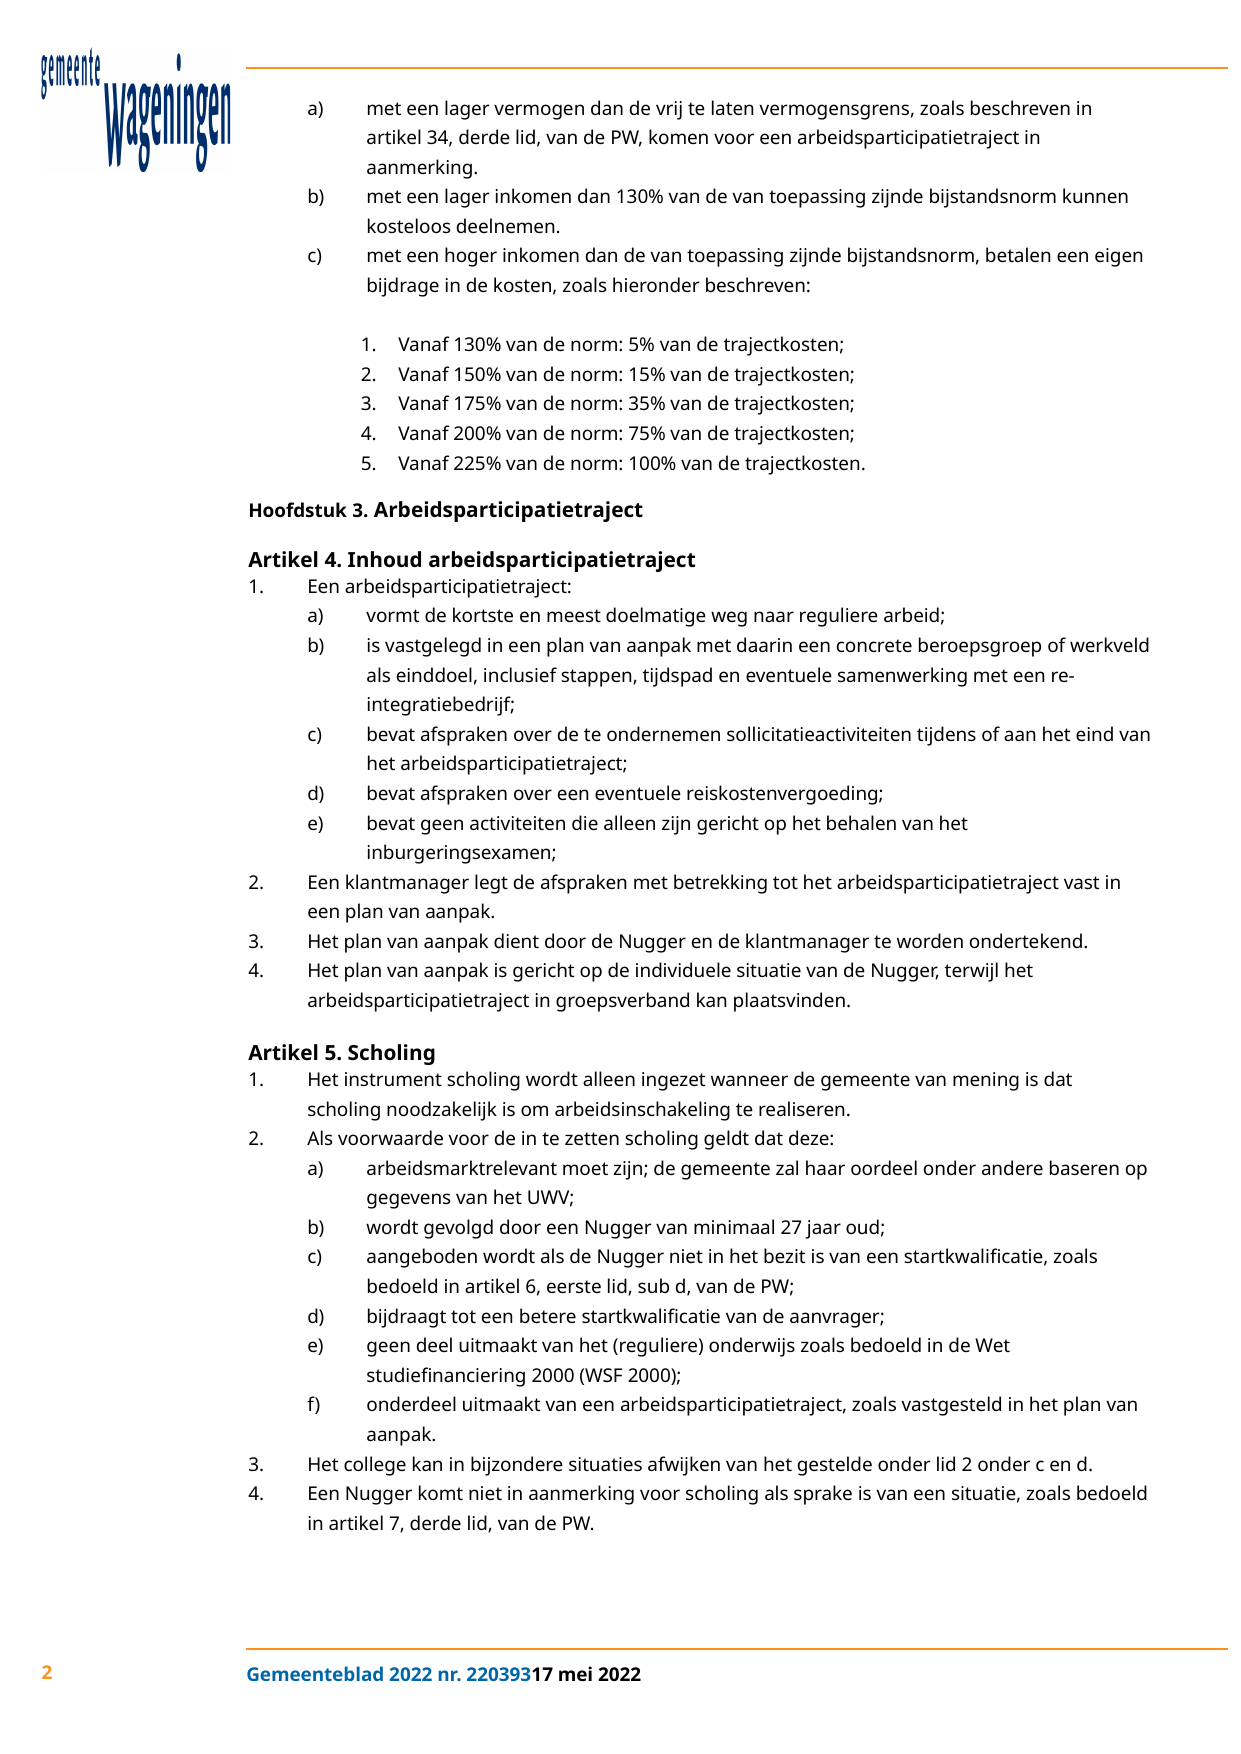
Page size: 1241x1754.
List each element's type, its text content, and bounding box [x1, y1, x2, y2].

list bijdraagt tot een betere startkwalificatie van de aanvrager; [307, 1303, 1152, 1328]
list arbeidsmarktrelevant moet zijn; de gemeente zal haar oordeel onder andere baseren op gegevens van het UWV; [307, 1155, 1152, 1210]
text Artikel 5. Scholing [248, 1038, 1152, 1066]
list Het instrument scholing wordt alleen ingezet wanneer de gemeente van mening is dat scholing noodzakelijk is om arbeidsinschakeling te realiseren. [248, 1066, 1152, 1121]
list met een lager vermogen dan de vrij te laten vermogensgrens, zoals beschreven in artikel 34, derde lid, van de PW, komen voor een arbeidsparticipatietraject in aanmerking. [307, 95, 1152, 180]
text Hoofdstuk 3. Arbeidsparticipatietraject [248, 495, 1152, 524]
list met een hoger inkomen dan de van toepassing zijnde bijstandsnorm, betalen een eigen bijdrage in de kosten, zoals hieronder beschreven: [307, 243, 1152, 298]
list bevat afspraken over een eventuele reiskostenvergoeding; [307, 780, 1152, 806]
list Een klantmanager legt de afspraken met betrekking tot het arbeidsparticipatietraject vast in een plan van aanpak. [248, 869, 1152, 924]
list Het plan van aanpak is gericht op de individuele situatie van de Nugger, terwijl het arbeidsparticipatietraject in groepsverband kan plaatsvinden. [248, 958, 1152, 1013]
list met een lager inkomen dan 130% van de van toepassing zijnde bijstandsnorm kunnen kosteloos deelnemen. [307, 183, 1152, 239]
list aangeboden wordt als de Nugger niet in het bezit is van een startkwalificatie, zoals bedoeld in artikel 6, eerste lid, sub d, van de PW; [307, 1244, 1152, 1299]
list Een arbeidsparticipatietraject: [248, 573, 1152, 599]
list wordt gevolgd door een Nugger van minimaal 27 jaar oud; [307, 1214, 1152, 1240]
list Als voorwaarde voor de in te zetten scholing geldt dat deze: [248, 1125, 1152, 1151]
list vormt de kortste en meest doelmatige weg naar reguliere arbeid; [307, 603, 1152, 628]
list Vanaf 130% van de norm: 5% van de trajectkosten; [361, 331, 1152, 357]
list Vanaf 200% van de norm: 75% van de trajectkosten; [361, 420, 1152, 446]
list bevat geen activiteiten die alleen zijn gericht op het behalen van het inburgeringsexamen; [307, 810, 1152, 865]
list Vanaf 175% van de norm: 35% van de trajectkosten; [361, 391, 1152, 416]
list Het plan van aanpak dient door de Nugger en de klantmanager te worden ondertekend. [248, 928, 1152, 954]
list is vastgelegd in een plan van aanpak met daarin een concrete beroepsgroep of werkveld als einddoel, inclusief stappen, tijdspad en eventuele samenwerking met een re-integratiebedrijf; [307, 632, 1152, 717]
list Een Nugger komt niet in aanmerking voor scholing als sprake is van een situatie, zoals bedoeld in artikel 7, derde lid, van de PW. [248, 1480, 1152, 1536]
list Het college kan in bijzondere situaties afwijken van het gestelde onder lid 2 onder c en d. [248, 1451, 1152, 1476]
list bevat afspraken over de te ondernemen sollicitatieactiviteiten tijdens of aan het eind van het arbeidsparticipatietraject; [307, 721, 1152, 776]
picture [41, 47, 231, 172]
text Artikel 4. Inhoud arbeidsparticipatietraject [248, 545, 1152, 573]
list geen deel uitmaakt van het (reguliere) onderwijs zoals bedoeld in de Wet studiefinanciering 2000 (WSF 2000); [307, 1332, 1152, 1388]
list Vanaf 150% van de norm: 15% van de trajectkosten; [361, 361, 1152, 387]
list onderdeel uitmaakt van een arbeidsparticipatietraject, zoals vastgesteld in het plan van aanpak. [307, 1392, 1152, 1447]
list Vanaf 225% van de norm: 100% van de trajectkosten. [361, 450, 1152, 476]
